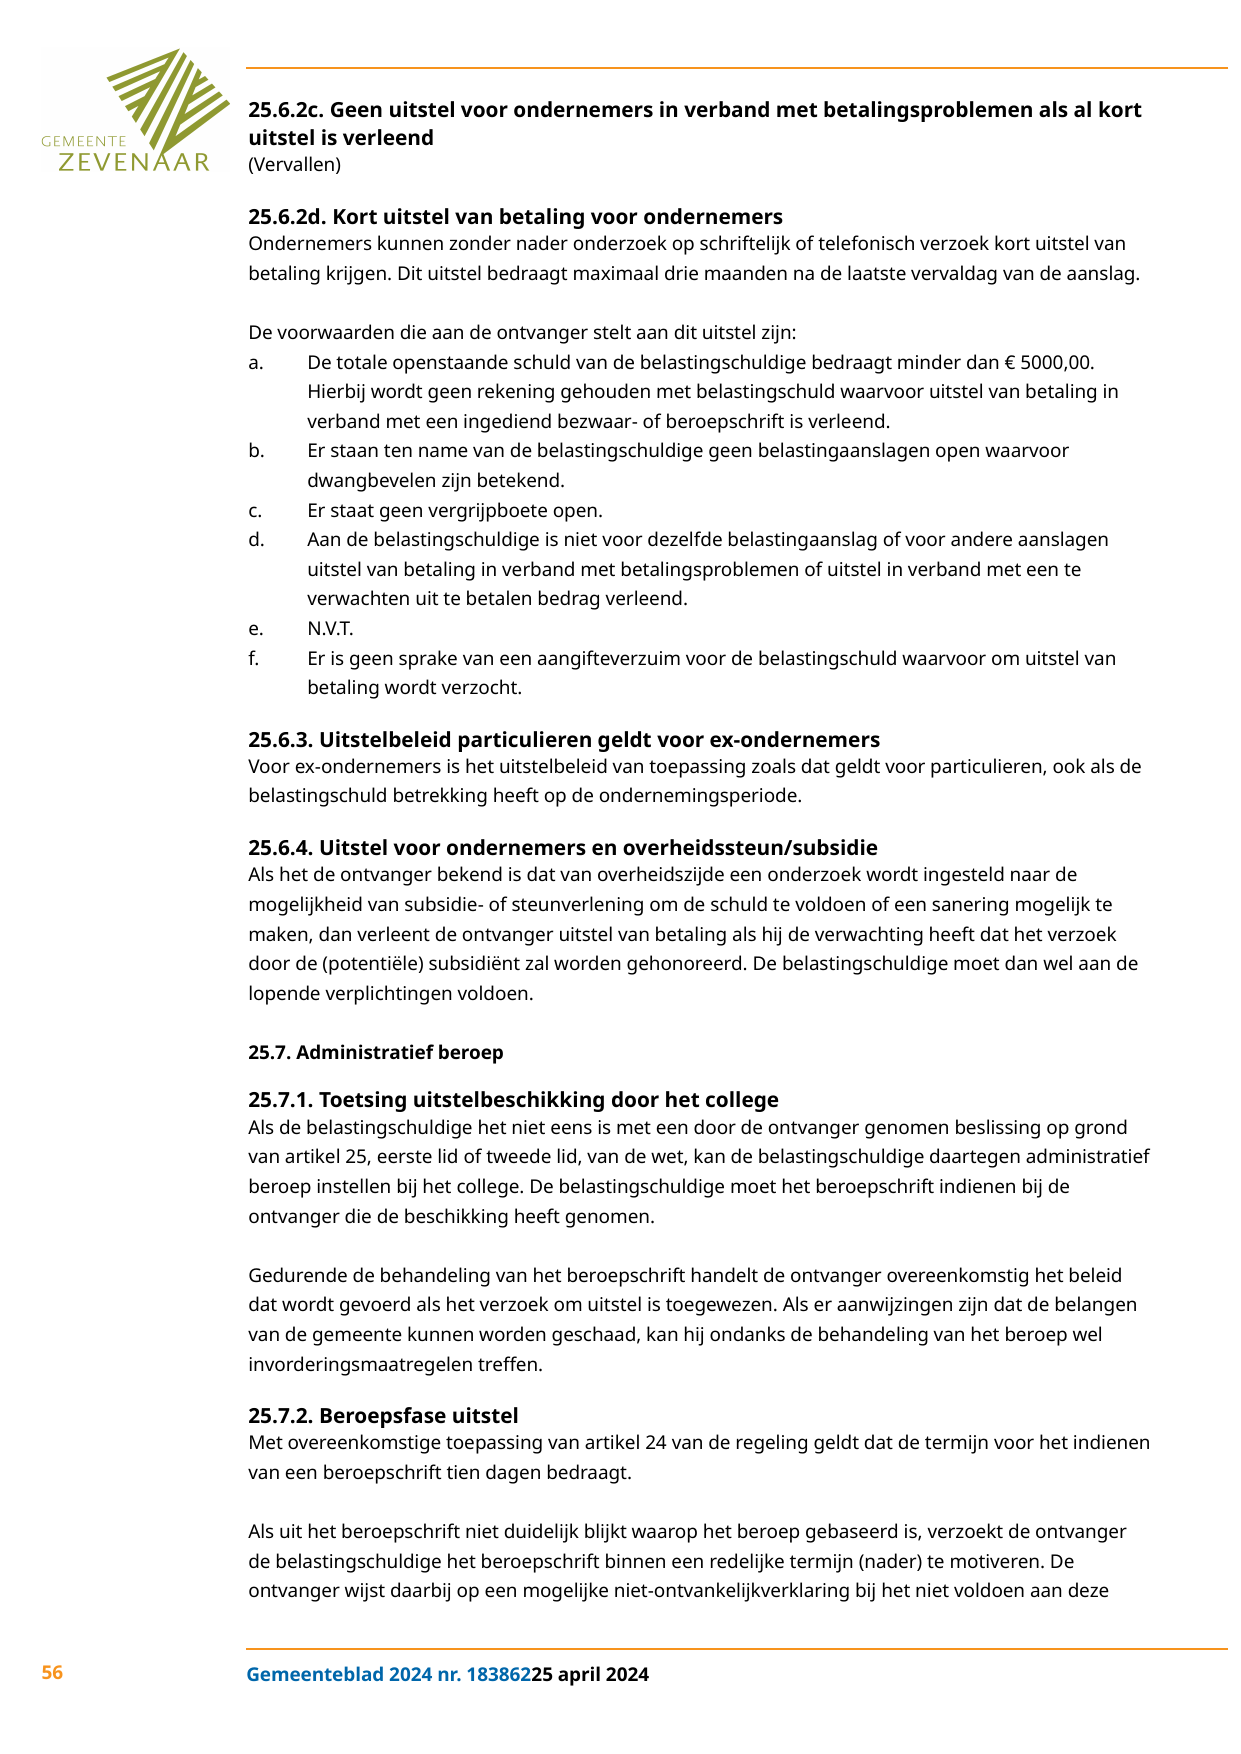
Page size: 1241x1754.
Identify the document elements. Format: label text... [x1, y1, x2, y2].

list Aan de belastingschuldige is niet voor dezelfde belastingaanslag of voor andere aanslagen uitstel van betaling in verband met betalingsproblemen of uitstel in verband met een te verwachten uit te betalen bedrag verleend. [248, 526, 1152, 611]
text De voorwaarden die aan de ontvanger stelt aan dit uitstel zijn: [248, 319, 1152, 345]
list N.V.T. [248, 615, 1152, 641]
text Gedurende de behandeling van het beroepschrift handelt de ontvanger overeenkomstig het beleid dat wordt gevoerd als het verzoek om uitstel is toegewezen. Als er aanwijzingen zijn dat de belangen van de gemeente kunnen worden geschaad, kan hij ondanks de behandeling van het beroep wel invorderingsmaatregelen treffen. [248, 1262, 1152, 1376]
text 25.7. Administratief beroep [248, 1039, 1152, 1065]
list Er is geen sprake van een aangifteverzuim voor de belastingschuld waarvoor om uitstel van betaling wordt verzocht. [248, 645, 1152, 700]
list Er staan ten name van de belastingschuldige geen belastingaanslagen open waarvoor dwangbevelen zijn betekend. [248, 438, 1152, 493]
text 25.7.2. Beroepsfase uitstel [248, 1401, 1152, 1429]
list De totale openstaande schuld van de belastingschuldige bedraagt minder dan € 5000,00. Hierbij wordt geen rekening gehouden met belastingschuld waarvoor uitstel van betaling in verband met een ingediend bezwaar- of beroepschrift is verleend. [248, 349, 1152, 434]
text 25.6.4. Uitstel voor ondernemers en overheidssteun/subsidie [248, 833, 1152, 862]
text 25.6.2d. Kort uitstel van betaling voor ondernemers [248, 202, 1152, 231]
text (Vervallen) [248, 152, 1152, 177]
text 25.7.1. Toetsing uitstelbeschikking door het college [248, 1086, 1152, 1114]
text Voor ex-ondernemers is het uitstelbeleid van toepassing zoals dat geldt voor particulieren, ook als de belastingschuld betrekking heeft op de ondernemingsperiode. [248, 753, 1152, 808]
picture [41, 47, 231, 172]
text Als de belastingschuldige het niet eens is met een door de ontvanger genomen beslissing op grond van artikel 25, eerste lid of tweede lid, van de wet, kan de belastingschuldige daartegen administratief beroep instellen bij het college. De belastingschuldige moet het beroepschrift indienen bij de ontvanger die de beschikking heeft genomen. [248, 1114, 1152, 1228]
text Als het de ontvanger bekend is dat van overheidszijde een onderzoek wordt ingesteld naar de mogelijkheid van subsidie- of steunverlening om de schuld te voldoen of een sanering mogelijk te maken, dan verleent de ontvanger uitstel van betaling als hij de verwachting heeft dat het verzoek door de (potentiële) subsidiënt zal worden gehonoreerd. De belastingschuldige moet dan wel aan de lopende verplichtingen voldoen. [248, 862, 1152, 1006]
text 25.6.2c. Geen uitstel voor ondernemers in verband met betalingsproblemen als al kort uitstel is verleend [248, 95, 1152, 152]
text Ondernemers kunnen zonder nader onderzoek op schriftelijk of telefonisch verzoek kort uitstel van betaling krijgen. Dit uitstel bedraagt maximaal drie maanden na de laatste vervaldag van de aanslag. [248, 231, 1152, 286]
text Als uit het beroepschrift niet duidelijk blijkt waarop het beroep gebaseerd is, verzoekt de ontvanger de belastingschuldige het beroepschrift binnen een redelijke termijn (nader) te motiveren. De ontvanger wijst daarbij op een mogelijke niet-ontvankelijkverklaring bij het niet voldoen aan deze [248, 1518, 1152, 1603]
text Met overeenkomstige toepassing van artikel 24 van de regeling geldt dat de termijn voor het indienen van een beroepschrift tien dagen bedraagt. [248, 1429, 1152, 1485]
list Er staat geen vergrijpboete open. [248, 497, 1152, 522]
text 25.6.3. Uitstelbeleid particulieren geldt voor ex-ondernemers [248, 725, 1152, 753]
